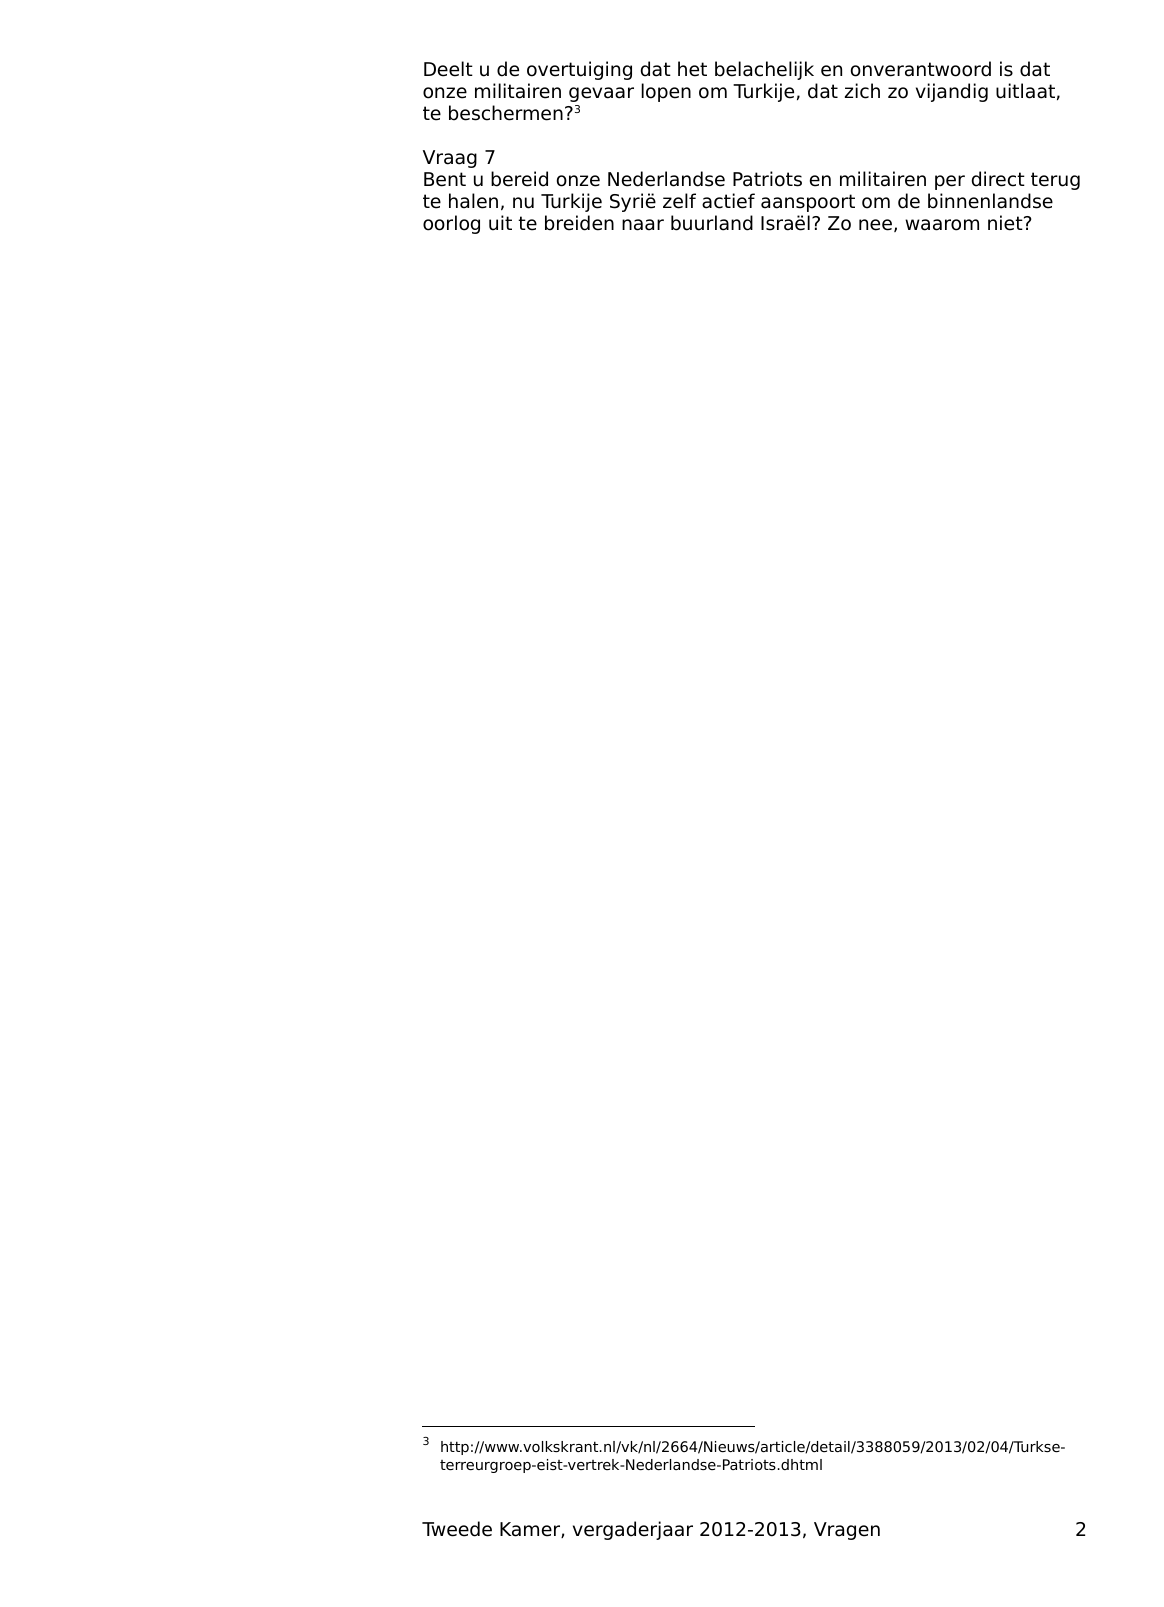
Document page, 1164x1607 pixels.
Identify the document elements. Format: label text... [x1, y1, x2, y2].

text Bent u bereid onze Nederlandse Patriots en militairen per direct terug te halen, nu Turkije Syrië zelf actief aanspoort om de binnenlandse oorlog uit te breiden naar buurland Israël? Zo nee, waarom niet? [422, 169, 1087, 235]
text Deelt u de overtuiging dat het belachelijk en onverantwoord is dat onze militairen gevaar lopen om Turkije, dat zich zo vijandig uitlaat, te beschermen? [422, 59, 1087, 125]
text Vraag 7 [422, 147, 1087, 169]
text http://www.volkskrant.nl/vk/nl/2664/Nieuws/article/detail/3388059/2013/02/04/Turkse-terreurgroep-eist-vertrek-Nederlandse-Patriots.dhtml [422, 1435, 1087, 1474]
